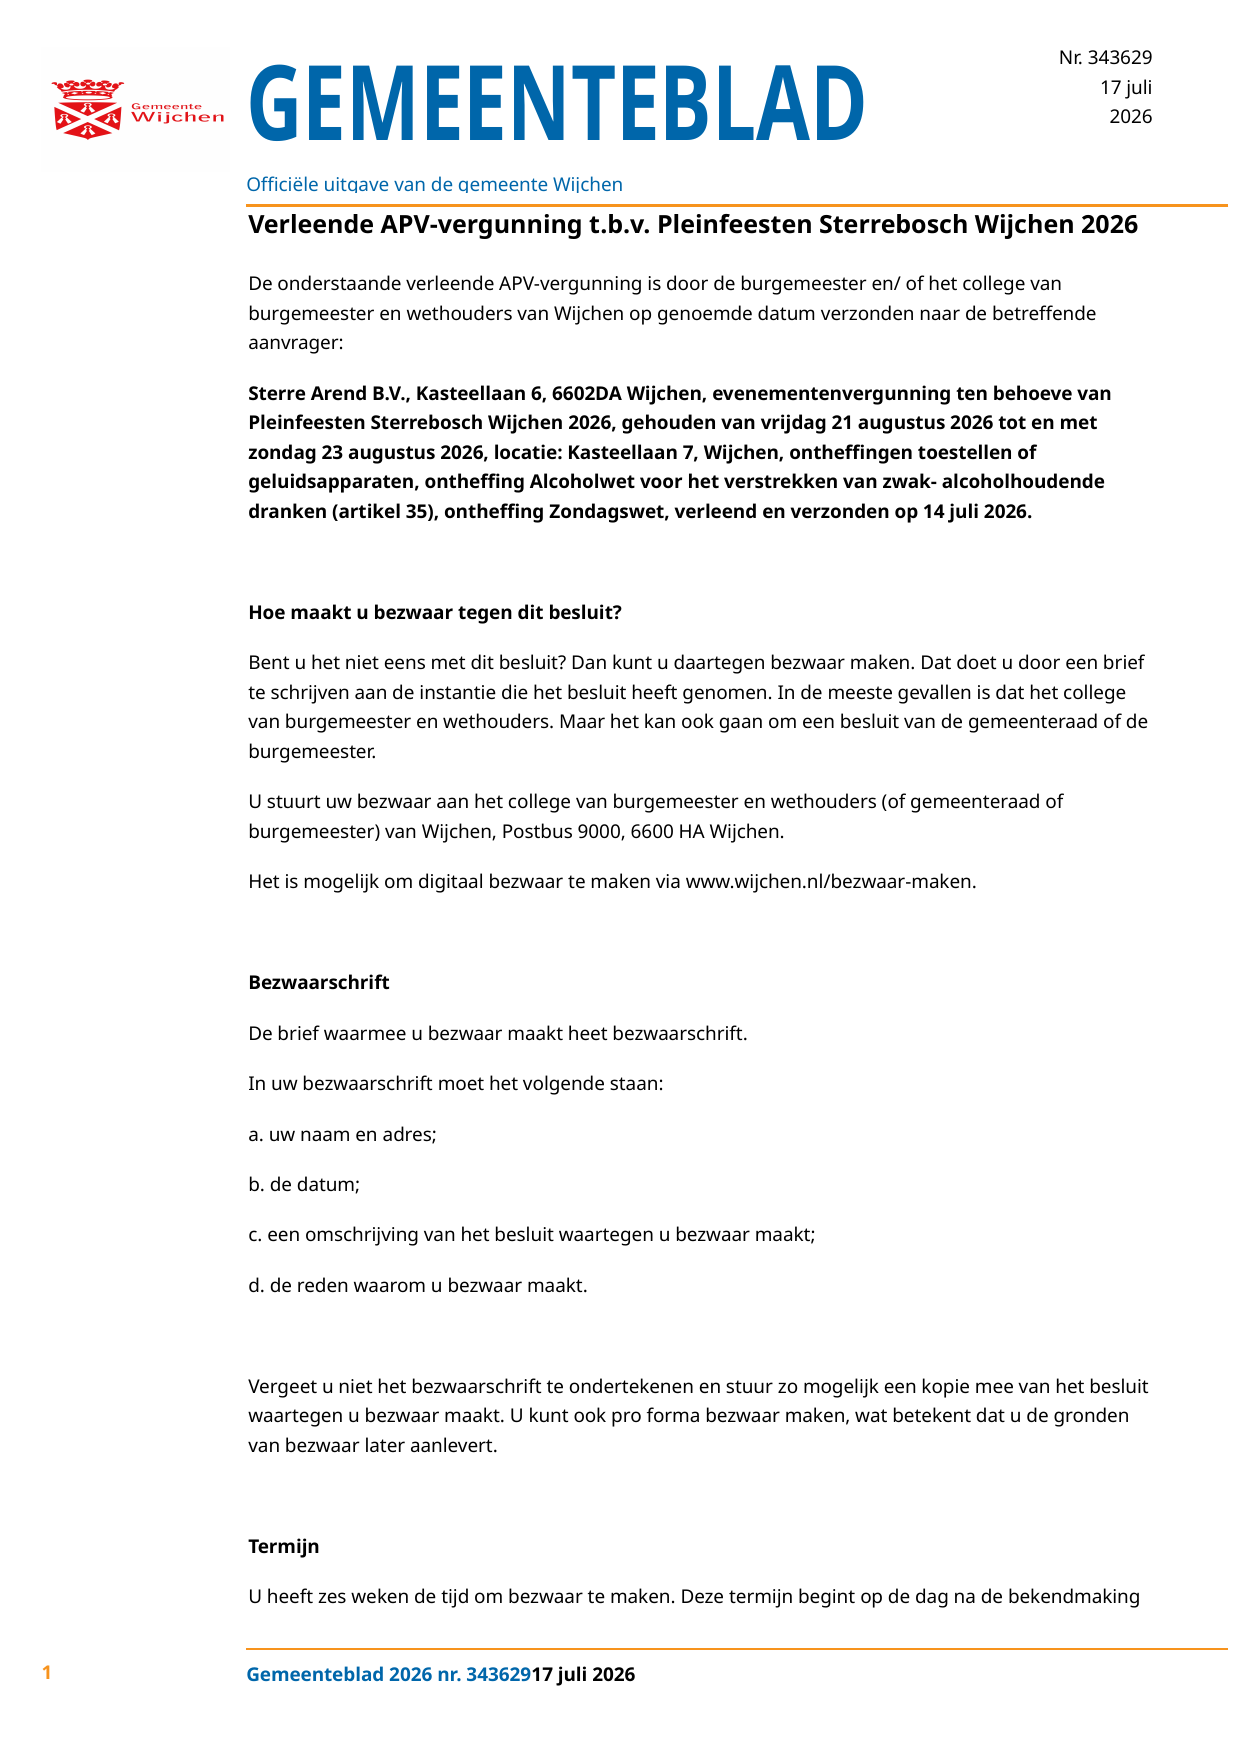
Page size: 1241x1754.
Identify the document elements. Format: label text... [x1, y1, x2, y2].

text Hoe maakt u bezwaar tegen dit besluit? [248, 599, 1152, 625]
text U heeft zes weken de tijd om bezwaar te maken. Deze termijn begint op de dag na de bekendmaking [248, 1583, 1152, 1609]
text Sterre Arend B.V., Kasteellaan 6, 6602DA Wijchen, evenementenvergunning ten behoeve van Pleinfeesten Sterrebosch Wijchen 2026, gehouden van vrijdag 21 augustus 2026 tot en met zondag 23 augustus 2026, locatie: Kasteellaan 7, Wijchen, ontheffingen toestellen of geluidsapparaten, ontheffing Alcoholwet voor het verstrekken van zwak- alcoholhoudende dranken (artikel 35), ontheffing Zondagswet, verleend en verzonden op 14 juli 2026. [248, 380, 1152, 524]
text Bent u het niet eens met dit besluit? Dan kunt u daartegen bezwaar maken. Dat doet u door een brief te schrijven aan de instantie die het besluit heeft genomen. In de meeste gevallen is dat het college van burgemeester en wethouders. Maar het kan ook gaan om een besluit van de gemeenteraad of de burgemeester. [248, 649, 1152, 764]
text Verleende APV-vergunning t.b.v. Pleinfeesten Sterrebosch Wijchen 2026 [248, 207, 1152, 241]
text U stuurt uw bezwaar aan het college van burgemeester en wethouders (of gemeenteraad of burgemeester) van Wijchen, Postbus 9000, 6600 HA Wijchen. [248, 789, 1152, 844]
text a. uw naam en adres; [248, 1121, 1152, 1146]
text Termijn [248, 1533, 1152, 1558]
text c. een omschrijving van het besluit waartegen u bezwaar maakt; [248, 1222, 1152, 1247]
text De brief waarmee u bezwaar maakt heet bezwaarschrift. [248, 1020, 1152, 1046]
text Het is mogelijk om digitaal bezwaar te maken via www.wijchen.nl/bezwaar-maken. [248, 869, 1152, 894]
text Bezwaarschrift [248, 969, 1152, 995]
text b. de datum; [248, 1171, 1152, 1197]
text De onderstaande verleende APV-vergunning is door de burgemeester en/ of het college van burgemeester en wethouders van Wijchen op genoemde datum verzonden naar de betreffende aanvrager: [248, 270, 1152, 355]
text d. de reden waarom u bezwaar maakt. [248, 1272, 1152, 1298]
text Vergeet u niet het bezwaarschrift te ondertekenen en stuur zo mogelijk een kopie mee van het besluit waartegen u bezwaar maakt. U kunt ook pro forma bezwaar maken, wat betekent dat u de gronden van bezwaar later aanlevert. [248, 1373, 1152, 1458]
picture [41, 47, 231, 172]
text In uw bezwaarschrift moet het volgende staan: [248, 1070, 1152, 1096]
